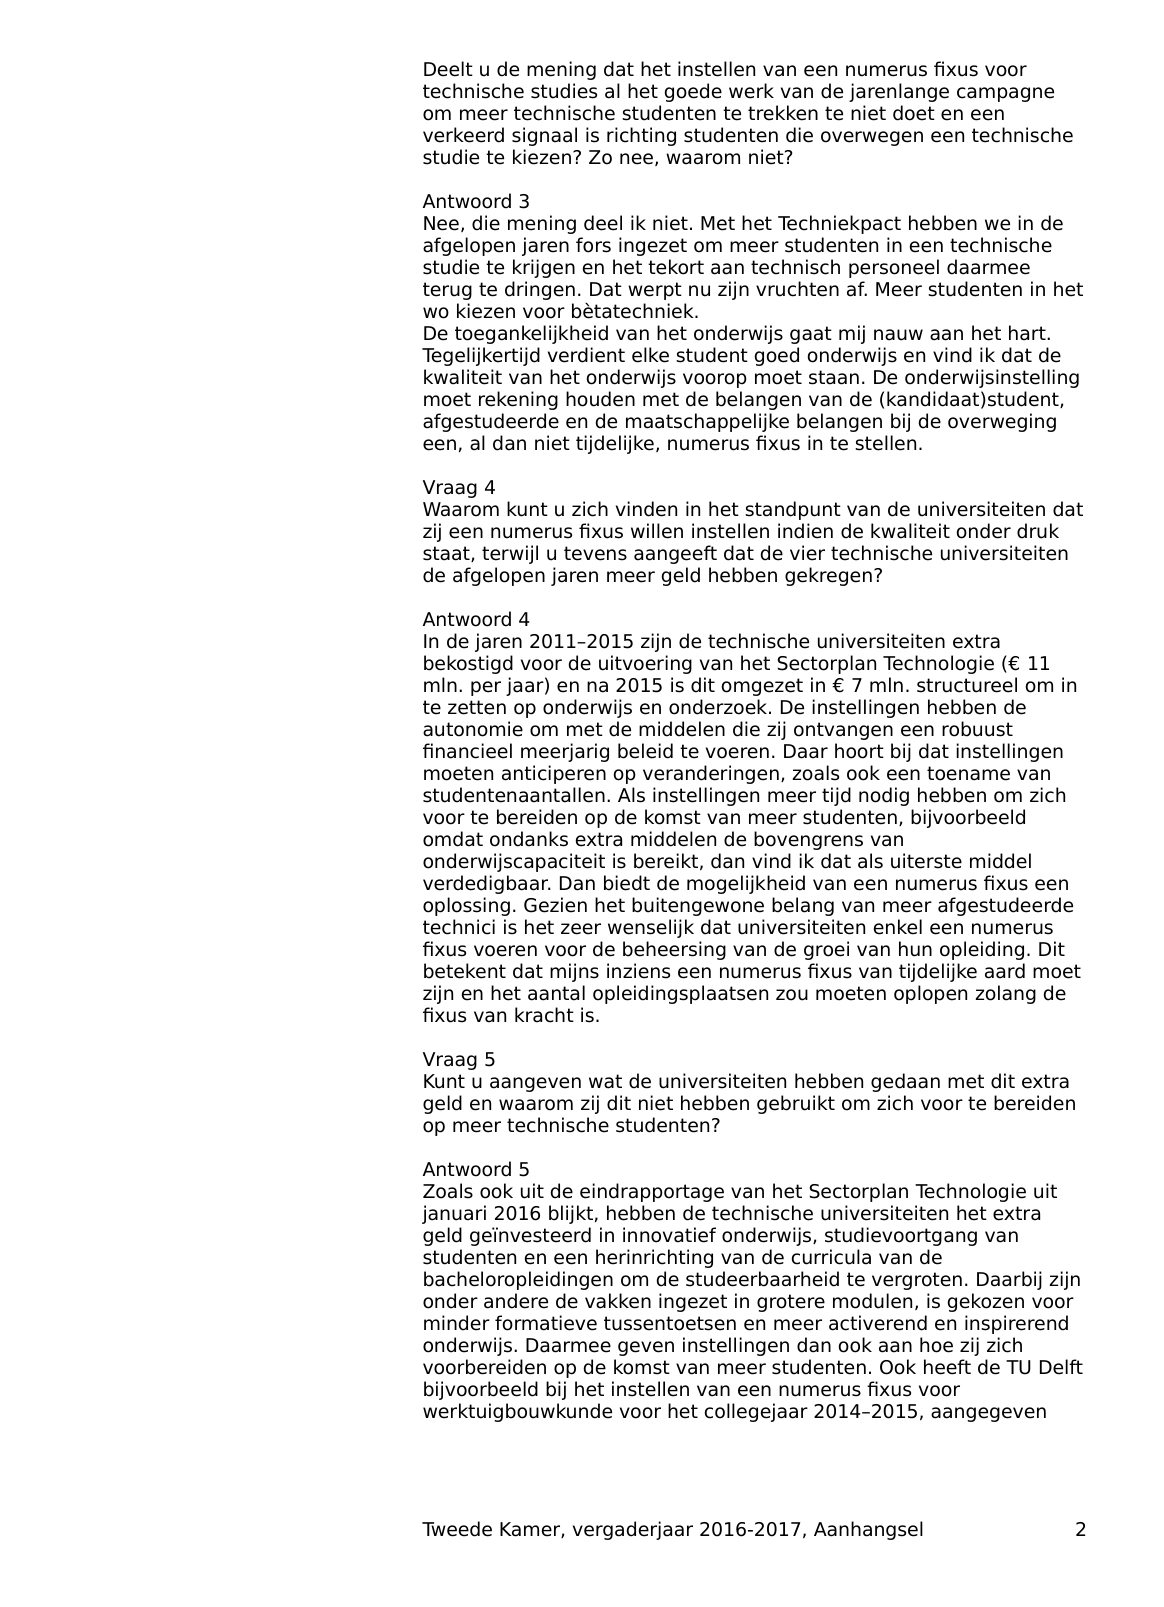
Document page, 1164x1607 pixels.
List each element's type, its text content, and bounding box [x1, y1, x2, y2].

text Zoals ook uit de eindrapportage van het Sectorplan Technologie uit januari 2016 blijkt, hebben de technische universiteiten het extra geld geïnvesteerd in innovatief onderwijs, studievoortgang van studenten en een herinrichting van de curricula van de bacheloropleidingen om de studeerbaarheid te vergroten. Daarbij zijn onder andere de vakken ingezet in grotere modulen, is gekozen voor minder formatieve tussentoetsen en meer activerend en inspirerend onderwijs. Daarmee geven instellingen dan ook aan hoe zij zich voorbereiden op de komst van meer studenten. Ook heeft de TU Delft bijvoorbeeld bij het instellen van een numerus fixus voor werktuigbouwkunde voor het collegejaar 2014–2015, aangegeven [422, 1181, 1087, 1423]
text In de jaren 2011–2015 zijn de technische universiteiten extra bekostigd voor de uitvoering van het Sectorplan Technologie (€ 11 mln. per jaar) en na 2015 is dit omgezet in € 7 mln. structureel om in te zetten op onderwijs en onderzoek. De instellingen hebben de autonomie om met de middelen die zij ontvangen een robuust financieel meerjarig beleid te voeren. Daar hoort bij dat instellingen moeten anticiperen op veranderingen, zoals ook een toename van studentenaantallen. Als instellingen meer tijd nodig hebben om zich voor te bereiden op de komst van meer studenten, bijvoorbeeld omdat ondanks extra middelen de bovengrens van onderwijscapaciteit is bereikt, dan vind ik dat als uiterste middel verdedigbaar. Dan biedt de mogelijkheid van een numerus fixus een oplossing. Gezien het buitengewone belang van meer afgestudeerde technici is het zeer wenselijk dat universiteiten enkel een numerus fixus voeren voor de beheersing van de groei van hun opleiding. Dit betekent dat mijns inziens een numerus fixus van tijdelijke aard moet zijn en het aantal opleidingsplaatsen zou moeten oplopen zolang de fixus van kracht is. [422, 631, 1087, 1027]
text Antwoord 5 [422, 1159, 1087, 1181]
text Kunt u aangeven wat de universiteiten hebben gedaan met dit extra geld en waarom zij dit niet hebben gebruikt om zich voor te bereiden op meer technische studenten? [422, 1071, 1087, 1137]
text Antwoord 3 [422, 191, 1087, 213]
text Nee, die mening deel ik niet. Met het Techniekpact hebben we in de afgelopen jaren fors ingezet om meer studenten in een technische studie te krijgen en het tekort aan technisch personeel daarmee terug te dringen. Dat werpt nu zijn vruchten af. Meer studenten in het wo kiezen voor bètatechniek. [422, 213, 1087, 323]
text Antwoord 4 [422, 609, 1087, 631]
text Waarom kunt u zich vinden in het standpunt van de universiteiten dat zij een numerus fixus willen instellen indien de kwaliteit onder druk staat, terwijl u tevens aangeeft dat de vier technische universiteiten de afgelopen jaren meer geld hebben gekregen? [422, 499, 1087, 587]
text Vraag 5 [422, 1049, 1087, 1071]
text Vraag 4 [422, 477, 1087, 499]
text Deelt u de mening dat het instellen van een numerus fixus voor technische studies al het goede werk van de jarenlange campagne om meer technische studenten te trekken te niet doet en een verkeerd signaal is richting studenten die overwegen een technische studie te kiezen? Zo nee, waarom niet? [422, 59, 1087, 169]
text De toegankelijkheid van het onderwijs gaat mij nauw aan het hart. Tegelijkertijd verdient elke student goed onderwijs en vind ik dat de kwaliteit van het onderwijs voorop moet staan. De onderwijsinstelling moet rekening houden met de belangen van de (kandidaat)student, afgestudeerde en de maatschappelijke belangen bij de overweging een, al dan niet tijdelijke, numerus fixus in te stellen. [422, 323, 1087, 455]
